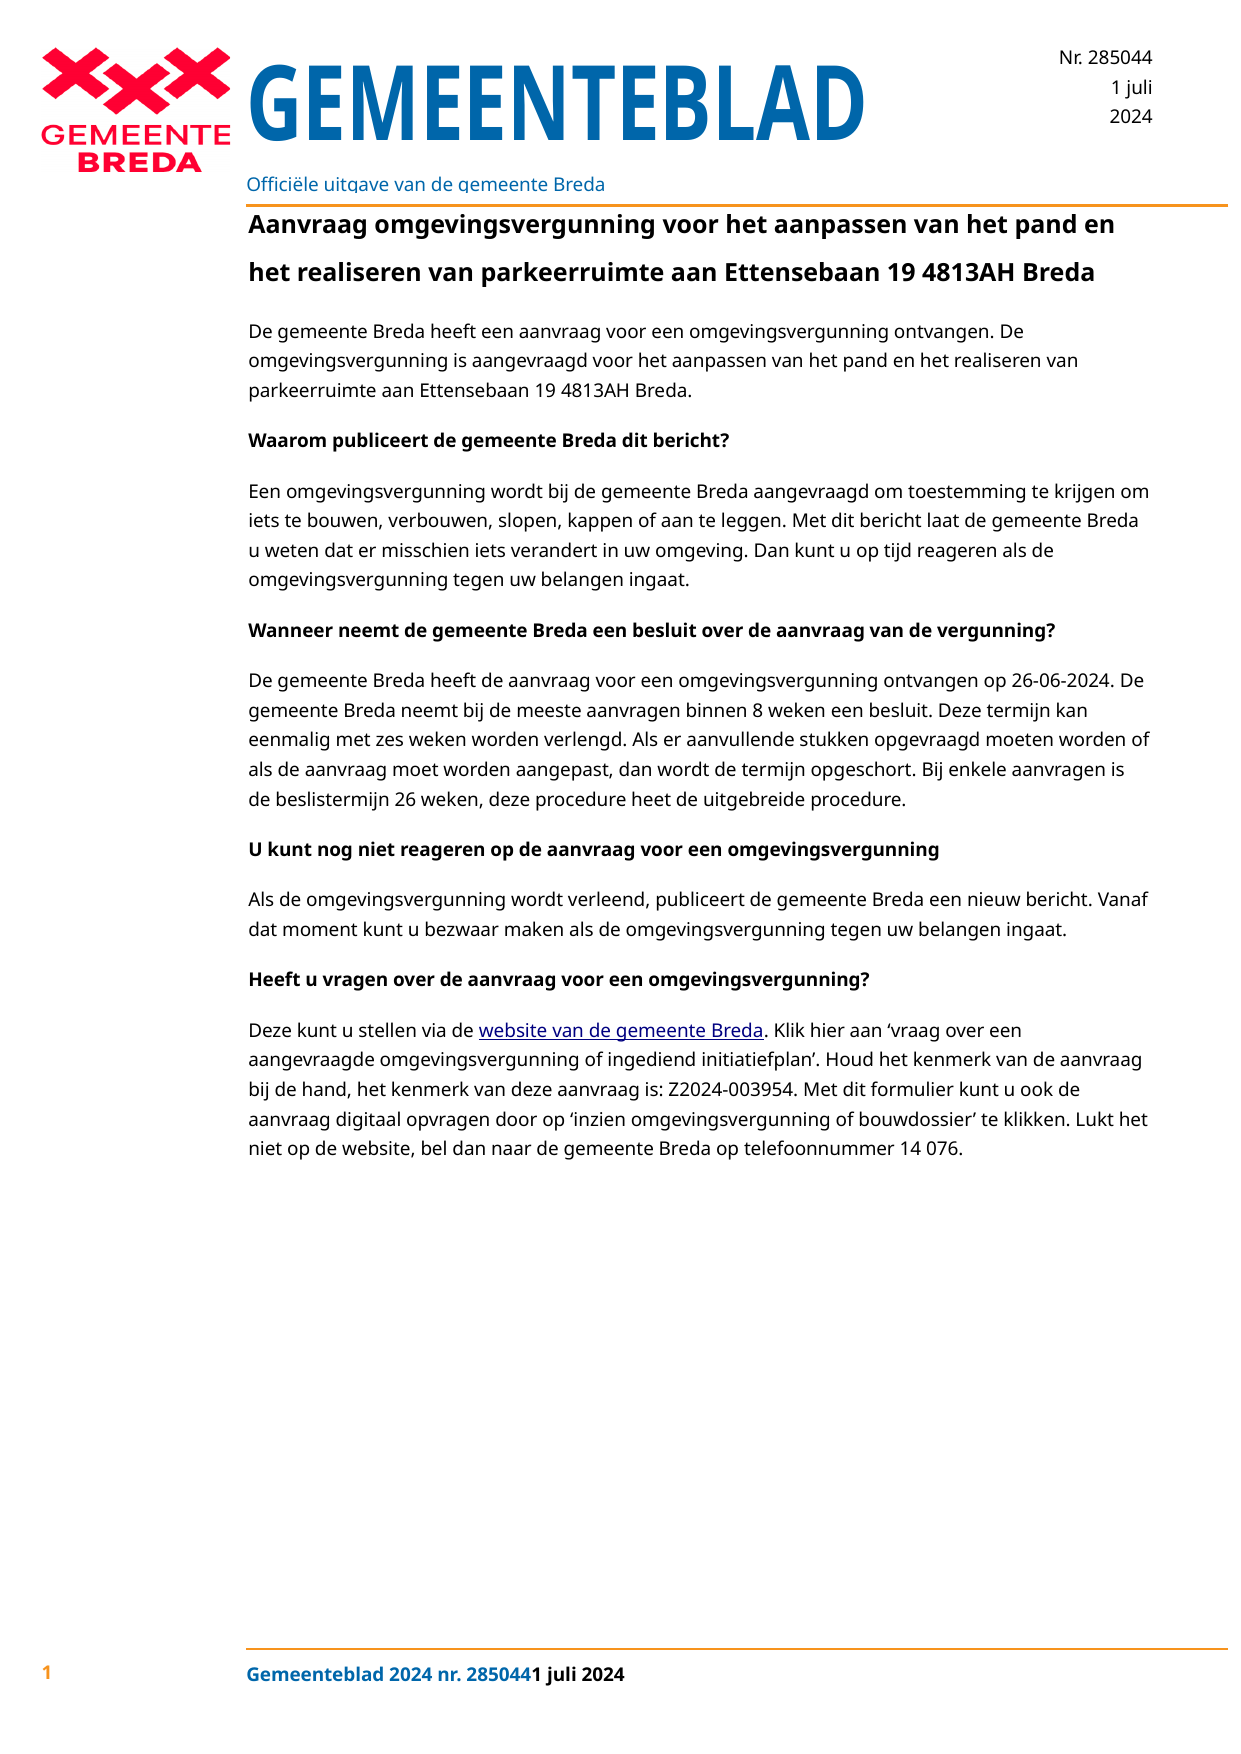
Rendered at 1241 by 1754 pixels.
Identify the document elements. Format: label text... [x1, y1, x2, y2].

text Aanvraag omgevingsvergunning voor het aanpassen van het pand en het realiseren van parkeerruimte aan Ettensebaan 19 4813AH Breda [248, 207, 1152, 288]
text Een omgevingsvergunning wordt bij de gemeente Breda aangevraagd om toestemming te krijgen om iets te bouwen, verbouwen, slopen, kappen of aan te leggen. Met dit bericht laat de gemeente Breda u weten dat er misschien iets verandert in uw omgeving. Dan kunt u op tijd reageren als de omgevingsvergunning tegen uw belangen ingaat. [248, 478, 1152, 592]
picture [41, 47, 231, 172]
text Deze kunt u stellen via de website van de gemeente Breda. Klik hier aan ‘vraag over een aangevraagde omgevingsvergunning of ingediend initiatiefplan’. Houd het kenmerk van de aanvraag bij de hand, het kenmerk van deze aanvraag is: Z2024-003954. Met dit formulier kunt u ook de aanvraag digitaal opvragen door op ‘inzien omgevingsvergunning of bouwdossier’ te klikken. Lukt het niet op de website, bel dan naar de gemeente Breda op telefoonnummer 14 076. [248, 1017, 1152, 1161]
text De gemeente Breda heeft de aanvraag voor een omgevingsvergunning ontvangen op 26-06-2024. De gemeente Breda neemt bij de meeste aanvragen binnen 8 weken een besluit. Deze termijn kan eenmalig met zes weken worden verlengd. Als er aanvullende stukken opgevraagd moeten worden of als de aanvraag moet worden aangepast, dan wordt de termijn opgeschort. Bij enkele aanvragen is de beslistermijn 26 weken, deze procedure heet de uitgebreide procedure. [248, 667, 1152, 812]
text Waarom publiceert de gemeente Breda dit bericht? [248, 427, 1152, 453]
text U kunt nog niet reageren op de aanvraag voor een omgevingsvergunning [248, 836, 1152, 862]
text De gemeente Breda heeft een aanvraag voor een omgevingsvergunning ontvangen. De omgevingsvergunning is aangevraagd voor het aanpassen van het pand en het realiseren van parkeerruimte aan Ettensebaan 19 4813AH Breda. [248, 318, 1152, 403]
text Heeft u vragen over de aanvraag voor een omgevingsvergunning? [248, 967, 1152, 992]
text Als de omgevingsvergunning wordt verleend, publiceert de gemeente Breda een nieuw bericht. Vanaf dat moment kunt u bezwaar maken als de omgevingsvergunning tegen uw belangen ingaat. [248, 887, 1152, 942]
text Wanneer neemt de gemeente Breda een besluit over de aanvraag van de vergunning? [248, 617, 1152, 643]
